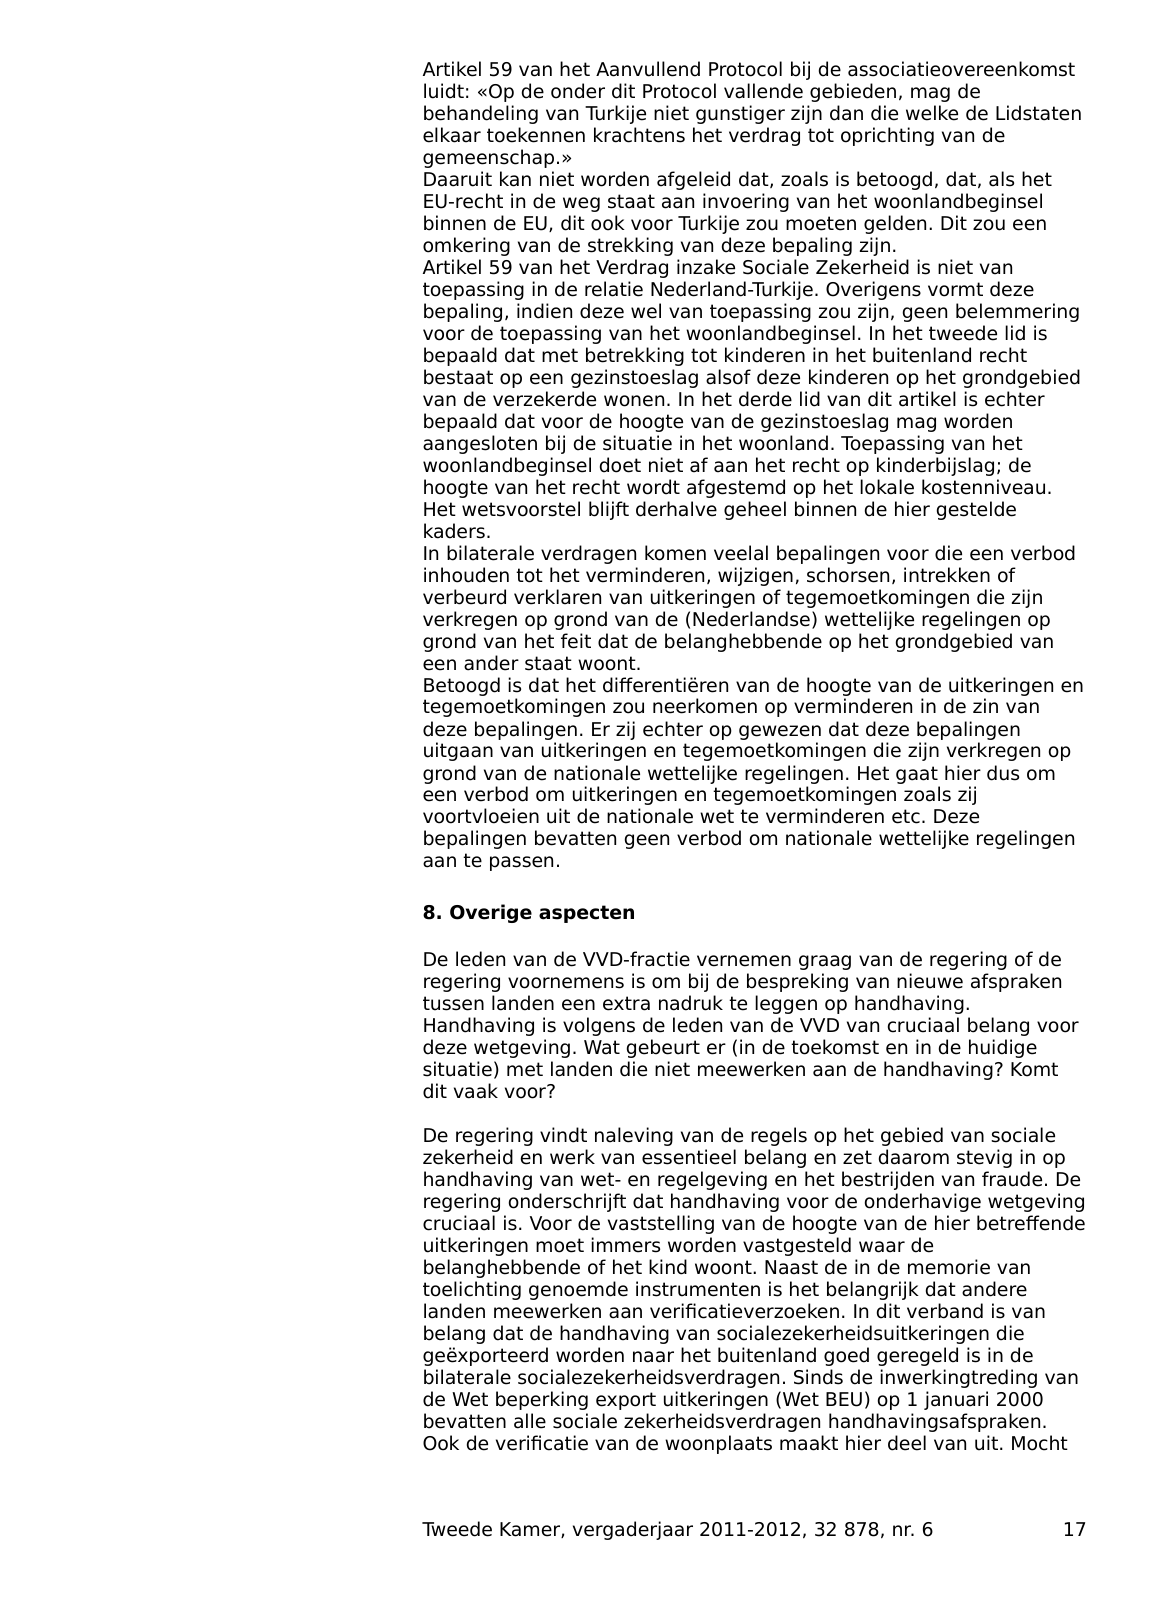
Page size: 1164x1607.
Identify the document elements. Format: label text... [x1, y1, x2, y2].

text In bilaterale verdragen komen veelal bepalingen voor die een verbod inhouden tot het verminderen, wijzigen, schorsen, intrekken of verbeurd verklaren van uitkeringen of tegemoetkomingen die zijn verkregen op grond van de (Nederlandse) wettelijke regelingen op grond van het feit dat de belanghebbende op het grondgebied van een ander staat woont. [422, 543, 1087, 674]
text Betoogd is dat het differentiëren van de hoogte van de uitkeringen en tegemoetkomingen zou neerkomen op verminderen in de zin van deze bepalingen. Er zij echter op gewezen dat deze bepalingen uitgaan van uitkeringen en tegemoetkomingen die zijn verkregen op grond van de nationale wettelijke regelingen. Het gaat hier dus om een verbod om uitkeringen en tegemoetkomingen zoals zij voortvloeien uit de nationale wet te verminderen etc. Deze bepalingen bevatten geen verbod om nationale wettelijke regelingen aan te passen. [422, 674, 1087, 872]
text De regering vindt naleving van de regels op het gebied van sociale zekerheid en werk van essentieel belang en zet daarom stevig in op handhaving van wet- en regelgeving en het bestrijden van fraude. De regering onderschrijft dat handhaving voor de onderhavige wetgeving cruciaal is. Voor de vaststelling van de hoogte van de hier betreffende uitkeringen moet immers worden vastgesteld waar de belanghebbende of het kind woont. Naast de in de memorie van toelichting genoemde instrumenten is het belangrijk dat andere landen meewerken aan verificatieverzoeken. In dit verband is van belang dat de handhaving van socialezekerheidsuitkeringen die geëxporteerd worden naar het buitenland goed geregeld is in de bilaterale socialezekerheidsverdragen. Sinds de inwerkingtreding van de Wet beperking export uitkeringen (Wet BEU) op 1 januari 2000 bevatten alle sociale zekerheidsverdragen handhavingsafspraken. Ook de verificatie van de woonplaats maakt hier deel van uit. Mocht [422, 1125, 1087, 1455]
text Artikel 59 van het Aanvullend Protocol bij de associatieovereenkomst luidt: «Op de onder dit Protocol vallende gebieden, mag de behandeling van Turkije niet gunstiger zijn dan die welke de Lidstaten elkaar toekennen krachtens het verdrag tot oprichting van de gemeenschap.» [422, 59, 1087, 169]
text De leden van de VVD-fractie vernemen graag van de regering of de regering voornemens is om bij de bespreking van nieuwe afspraken tussen landen een extra nadruk te leggen op handhaving. Handhaving is volgens de leden van de VVD van cruciaal belang voor deze wetgeving. Wat gebeurt er (in de toekomst en in de huidige situatie) met landen die niet meewerken aan de handhaving? Komt dit vaak voor? [422, 949, 1087, 1103]
text Artikel 59 van het Verdrag inzake Sociale Zekerheid is niet van toepassing in de relatie Nederland-Turkije. Overigens vormt deze bepaling, indien deze wel van toepassing zou zijn, geen belemmering voor de toepassing van het woonlandbeginsel. In het tweede lid is bepaald dat met betrekking tot kinderen in het buitenland recht bestaat op een gezinstoeslag alsof deze kinderen op het grondgebied van de verzekerde wonen. In het derde lid van dit artikel is echter bepaald dat voor de hoogte van de gezinstoeslag mag worden aangesloten bij de situatie in het woonland. Toepassing van het woonlandbeginsel doet niet af aan het recht op kinderbijslag; de hoogte van het recht wordt afgestemd op het lokale kostenniveau. Het wetsvoorstel blijft derhalve geheel binnen de hier gestelde kaders. [422, 257, 1087, 543]
text Daaruit kan niet worden afgeleid dat, zoals is betoogd, dat, als het EU-recht in de weg staat aan invoering van het woonlandbeginsel binnen de EU, dit ook voor Turkije zou moeten gelden. Dit zou een omkering van de strekking van deze bepaling zijn. [422, 169, 1087, 257]
subtitle 8. Overige aspecten [422, 902, 1087, 924]
